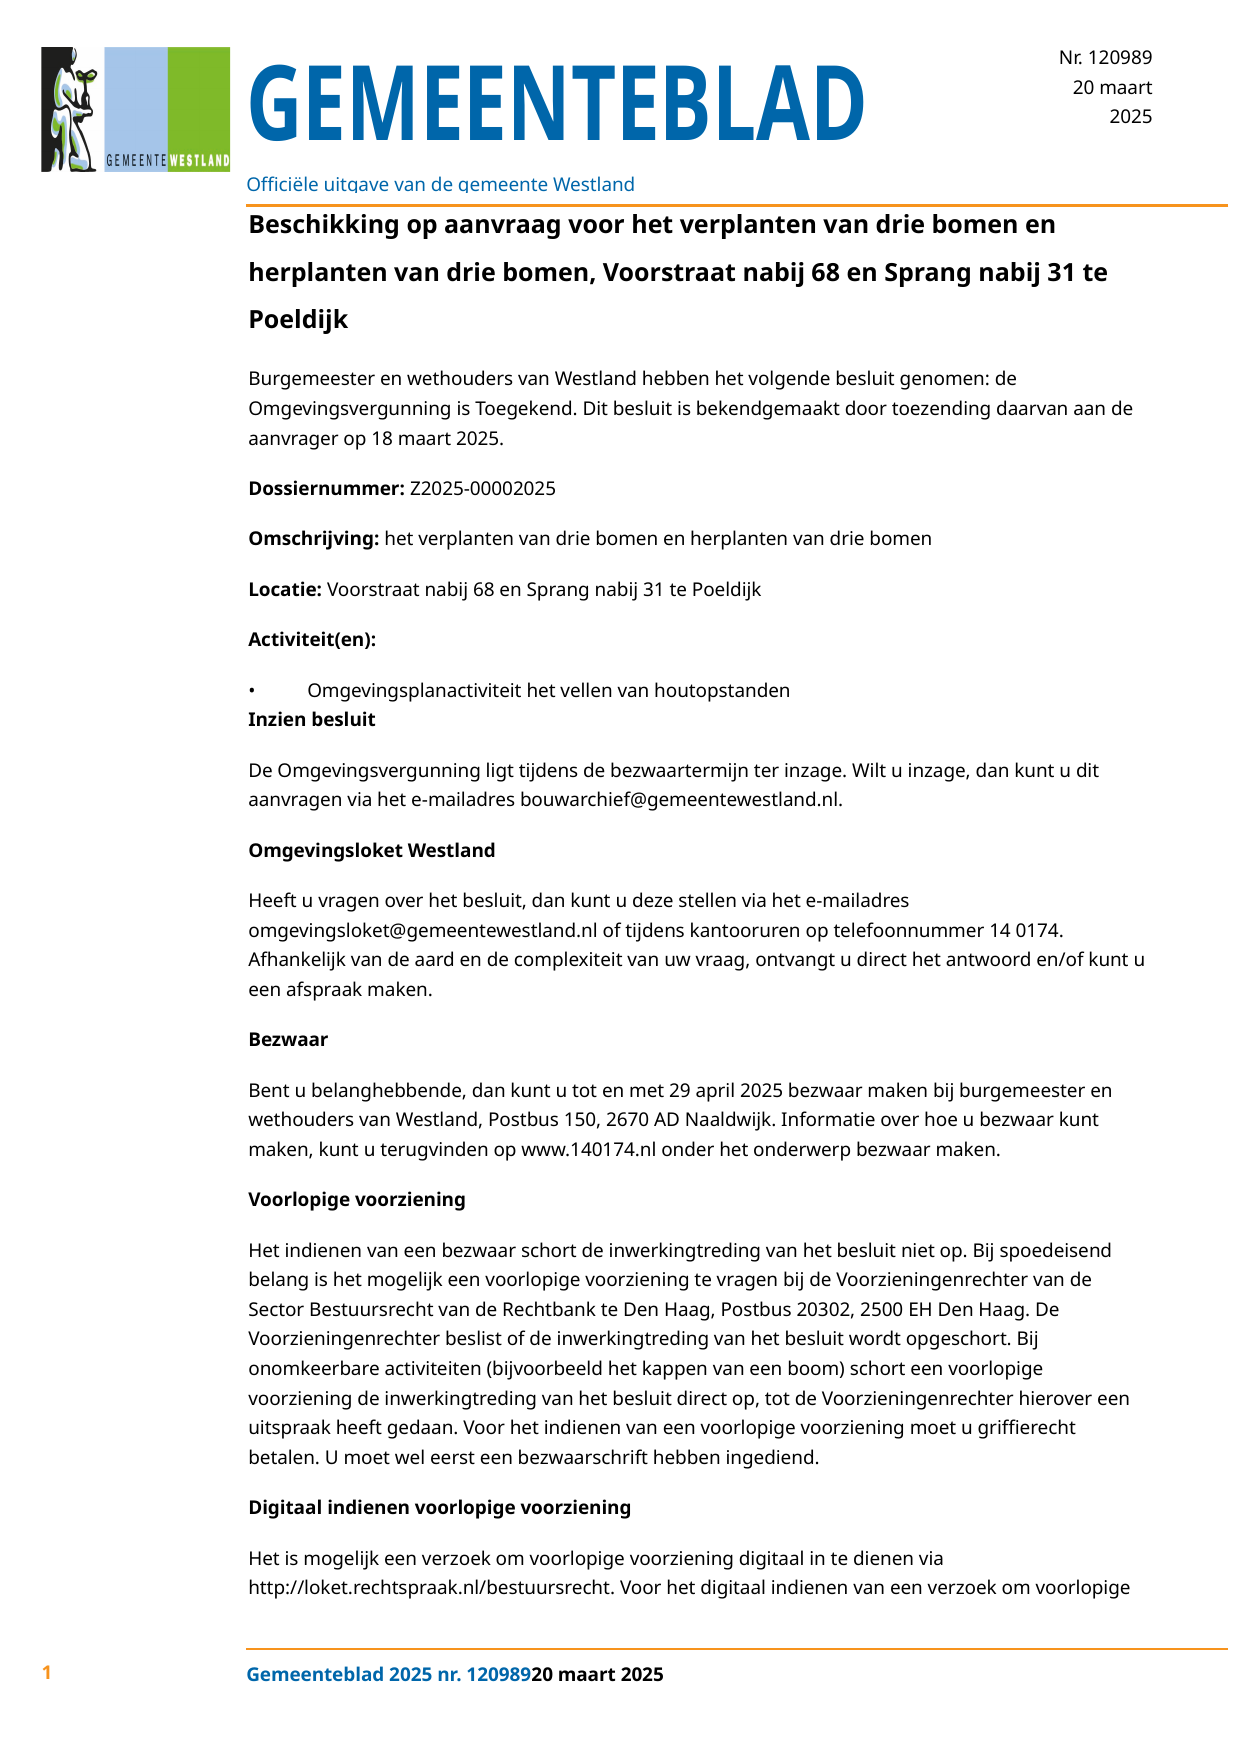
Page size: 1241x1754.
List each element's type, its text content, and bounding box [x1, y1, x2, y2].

text Digitaal indienen voorlopige voorziening [248, 1494, 1152, 1520]
picture [41, 47, 231, 172]
text Het is mogelijk een verzoek om voorlopige voorziening digitaal in te dienen via http://loket.rechtspraak.nl/bestuursrecht. Voor het digitaal indienen van een verzoek om voorlopige [248, 1545, 1152, 1600]
list Omgevingsplanactiviteit het vellen van houtopstanden [248, 677, 1152, 702]
text Voorlopige voorziening [248, 1186, 1152, 1212]
text De Omgevingsvergunning ligt tijdens de bezwaartermijn ter inzage. Wilt u inzage, dan kunt u dit aanvragen via het e-mailadres bouwarchief@gemeentewestland.nl. [248, 757, 1152, 812]
text Bezwaar [248, 1026, 1152, 1052]
text Activiteit(en): [248, 626, 1152, 652]
text Inzien besluit [248, 706, 1152, 732]
text Heeft u vragen over het besluit, dan kunt u deze stellen via het e-mailadres omgevingsloket@gemeentewestland.nl of tijdens kantooruren op telefoonnummer 14 0174. Afhankelijk van de aard en de complexiteit van uw vraag, ontvangt u direct het antwoord en/of kunt u een afspraak maken. [248, 887, 1152, 1002]
text Het indienen van een bezwaar schort de inwerkingtreding van het besluit niet op. Bij spoedeisend belang is het mogelijk een voorlopige voorziening te vragen bij de Voorzieningenrechter van de Sector Bestuursrecht van de Rechtbank te Den Haag, Postbus 20302, 2500 EH Den Haag. De Voorzieningenrechter beslist of de inwerkingtreding van het besluit wordt opgeschort. Bij onomkeerbare activiteiten (bijvoorbeeld het kappen van een boom) schort een voorlopige voorziening de inwerkingtreding van het besluit direct op, tot de Voorzieningenrechter hierover een uitspraak heeft gedaan. Voor het indienen van een voorlopige voorziening moet u griffierecht betalen. U moet wel eerst een bezwaarschrift hebben ingediend. [248, 1237, 1152, 1469]
text Locatie: Voorstraat nabij 68 en Sprang nabij 31 te Poeldijk [248, 576, 1152, 602]
text Dossiernummer: Z2025-00002025 [248, 475, 1152, 501]
text Bent u belanghebbende, dan kunt u tot en met 29 april 2025 bezwaar maken bij burgemeester en wethouders van Westland, Postbus 150, 2670 AD Naaldwijk. Informatie over hoe u bezwaar kunt maken, kunt u terugvinden op www.140174.nl onder het onderwerp bezwaar maken. [248, 1077, 1152, 1162]
text Burgemeester en wethouders van Westland hebben het volgende besluit genomen: de Omgevingsvergunning is Toegekend. Dit besluit is bekendgemaakt door toezending daarvan aan de aanvrager op 18 maart 2025. [248, 366, 1152, 450]
text Omgevingsloket Westland [248, 837, 1152, 862]
text Omschrijving: het verplanten van drie bomen en herplanten van drie bomen [248, 526, 1152, 551]
text Beschikking op aanvraag voor het verplanten van drie bomen en herplanten van drie bomen, Voorstraat nabij 68 en Sprang nabij 31 te Poeldijk [248, 207, 1152, 336]
